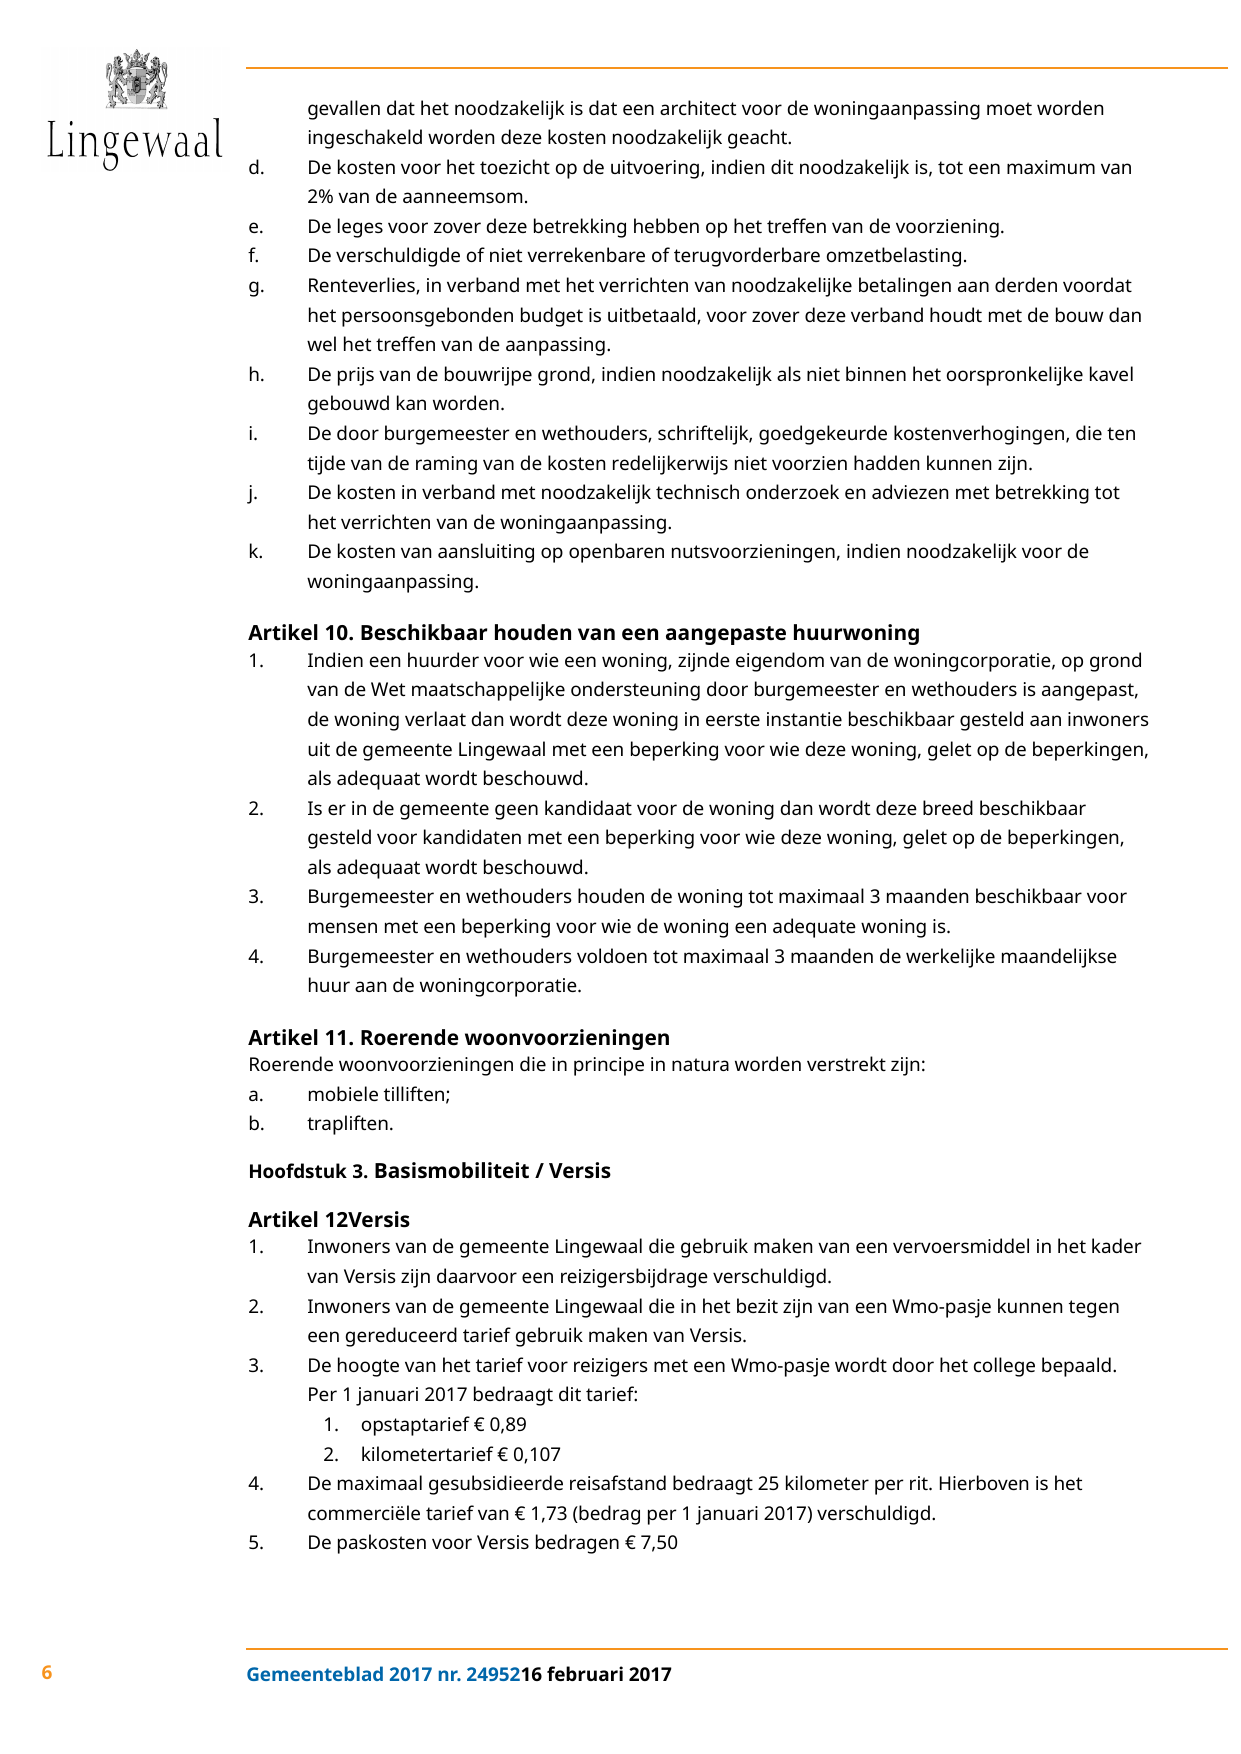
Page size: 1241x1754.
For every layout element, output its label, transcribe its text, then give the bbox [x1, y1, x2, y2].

text Roerende woonvoorzieningen die in principe in natura worden verstrekt zijn: [248, 1051, 1152, 1077]
list trapliften. [248, 1110, 1152, 1136]
list De maximaal gesubsidieerde reisafstand bedraagt 25 kilometer per rit. Hierboven is het commerciële tarief van € 1,73 (bedrag per 1 januari 2017) verschuldigd. [248, 1470, 1152, 1526]
list De kosten in verband met noodzakelijk technisch onderzoek en adviezen met betrekking tot het verrichten van de woningaanpassing. [248, 479, 1152, 535]
list De prijs van de bouwrijpe grond, indien noodzakelijk als niet binnen het oorspronkelijke kavel gebouwd kan worden. [248, 361, 1152, 416]
list De kosten voor het toezicht op de uitvoering, indien dit noodzakelijk is, tot een maximum van 2% van de aanneemsom. [248, 154, 1152, 209]
list Renteverlies, in verband met het verrichten van noodzakelijke betalingen aan derden voordat het persoonsgebonden budget is uitbetaald, voor zover deze verband houdt met de bouw dan wel het treffen van de aanpassing. [248, 272, 1152, 357]
list Inwoners van de gemeente Lingewaal die gebruik maken van een vervoersmiddel in het kader van Versis zijn daarvoor een reizigersbijdrage verschuldigd. [248, 1234, 1152, 1289]
text Artikel 12Versis [248, 1205, 1152, 1234]
list De verschuldigde of niet verrekenbare of terugvorderbare omzetbelasting. [248, 243, 1152, 268]
list De paskosten voor Versis bedragen € 7,50 [248, 1529, 1152, 1555]
list Burgemeester en wethouders voldoen tot maximaal 3 maanden de werkelijke maandelijkse huur aan de woningcorporatie. [248, 943, 1152, 998]
list De door burgemeester en wethouders, schriftelijk, goedgekeurde kostenverhogingen, die ten tijde van de raming van de kosten redelijkerwijs niet voorzien hadden kunnen zijn. [248, 420, 1152, 476]
list De kosten van aansluiting op openbaren nutsvoorzieningen, indien noodzakelijk voor de woningaanpassing. [248, 538, 1152, 594]
list opstaptarief € 0,89 [323, 1411, 1152, 1437]
list mobiele tilliften; [248, 1081, 1152, 1107]
list gevallen dat het noodzakelijk is dat een architect voor de woningaanpassing moet worden ingeschakeld worden deze kosten noodzakelijk geacht. [248, 95, 1152, 150]
list Burgemeester en wethouders houden de woning tot maximaal 3 maanden beschikbaar voor mensen met een beperking voor wie de woning een adequate woning is. [248, 884, 1152, 939]
text Hoofdstuk 3. Basismobiliteit / Versis [248, 1156, 1152, 1184]
text Artikel 11. Roerende woonvoorzieningen [248, 1023, 1152, 1051]
list kilometertarief € 0,107 [323, 1441, 1152, 1467]
text Artikel 10. Beschikbaar houden van een aangepaste huurwoning [248, 618, 1152, 647]
list Is er in de gemeente geen kandidaat voor de woning dan wordt deze breed beschikbaar gesteld voor kandidaten met een beperking voor wie deze woning, gelet op de beperkingen, als adequaat wordt beschouwd. [248, 795, 1152, 880]
picture [41, 47, 231, 172]
list Inwoners van de gemeente Lingewaal die in het bezit zijn van een Wmo-pasje kunnen tegen een gereduceerd tarief gebruik maken van Versis. [248, 1293, 1152, 1348]
list De leges voor zover deze betrekking hebben op het treffen van de voorziening. [248, 213, 1152, 239]
list Indien een huurder voor wie een woning, zijnde eigendom van de woningcorporatie, op grond van de Wet maatschappelijke ondersteuning door burgemeester en wethouders is aangepast, de woning verlaat dan wordt deze woning in eerste instantie beschikbaar gesteld aan inwoners uit de gemeente Lingewaal met een beperking voor wie deze woning, gelet op de beperkingen, als adequaat wordt beschouwd. [248, 647, 1152, 791]
list De hoogte van het tarief voor reizigers met een Wmo-pasje wordt door het college bepaald. Per 1 januari 2017 bedraagt dit tarief: [248, 1352, 1152, 1407]
